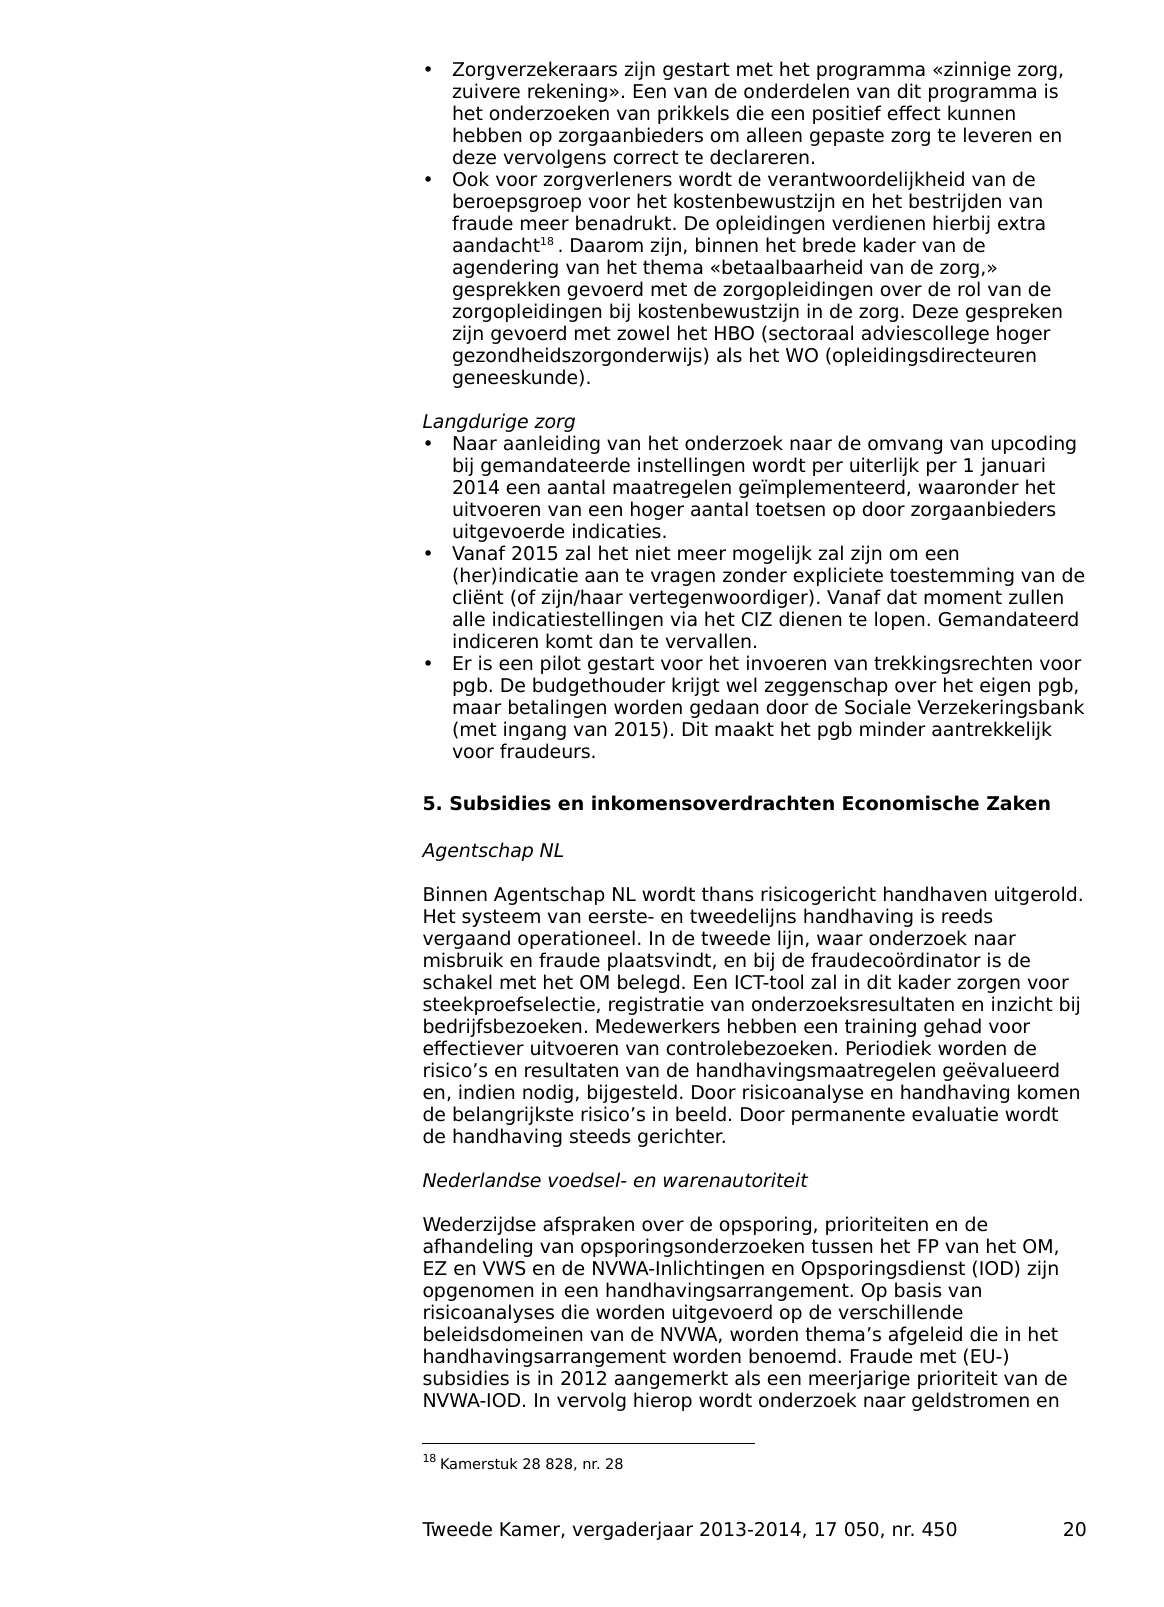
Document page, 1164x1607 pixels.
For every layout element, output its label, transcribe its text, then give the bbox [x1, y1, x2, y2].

text Binnen Agentschap NL wordt thans risicogericht handhaven uitgerold. Het systeem van eerste- en tweedelijns handhaving is reeds vergaand operationeel. In de tweede lijn, waar onderzoek naar misbruik en fraude plaatsvindt, en bij de fraudecoördinator is de schakel met het OM belegd. Een ICT-tool zal in dit kader zorgen voor steekproefselectie, registratie van onderzoeksresultaten en inzicht bij bedrijfsbezoeken. Medewerkers hebben een training gehad voor effectiever uitvoeren van controlebezoeken. Periodiek worden de risico’s en resultaten van de handhavingsmaatregelen geëvalueerd en, indien nodig, bijgesteld. Door risicoanalyse en handhaving komen de belangrijkste risico’s in beeld. Door permanente evaluatie wordt de handhaving steeds gerichter. [422, 884, 1087, 1147]
subtitle Nederlandse voedsel- en warenautoriteit [422, 1170, 1087, 1192]
text • Er is een pilot gestart voor het invoeren van trekkingsrechten voor pgb. De budgethouder krijgt wel zeggenschap over het eigen pgb, maar betalingen worden gedaan door de Sociale Verzekeringsbank (met ingang van 2015). Dit maakt het pgb minder aantrekkelijk voor fraudeurs. [422, 653, 1087, 763]
subtitle 5. Subsidies en inkomensoverdrachten Economische Zaken [422, 793, 1087, 814]
text Wederzijdse afspraken over de opsporing, prioriteiten en de afhandeling van opsporingsonderzoeken tussen het FP van het OM, EZ en VWS en de NVWA-Inlichtingen en Opsporingsdienst (IOD) zijn opgenomen in een handhavingsarrangement. Op basis van risicoanalyses die worden uitgevoerd op de verschillende beleidsdomeinen van de NVWA, worden thema’s afgeleid die in het handhavingsarrangement worden benoemd. Fraude met (EU-) subsidies is in 2012 aangemerkt als een meerjarige prioriteit van de NVWA-IOD. In vervolg hierop wordt onderzoek naar geldstromen en [422, 1214, 1087, 1412]
subtitle Agentschap NL [422, 839, 1087, 862]
text • Naar aanleiding van het onderzoek naar de omvang van upcoding bij gemandateerde instellingen wordt per uiterlijk per 1 januari 2014 een aantal maatregelen geïmplementeerd, waaronder het uitvoeren van een hoger aantal toetsen op door zorgaanbieders uitgevoerde indicaties. [422, 433, 1087, 543]
text • Ook voor zorgverleners wordt de verantwoordelijkheid van de beroepsgroep voor het kostenbewustzijn en het bestrijden van fraude meer benadrukt. De opleidingen verdienen hierbij extra aandacht. Daarom zijn, binnen het brede kader van de agendering van het thema «betaalbaarheid van de zorg,» gesprekken gevoerd met de zorgopleidingen over de rol van de zorgopleidingen bij kostenbewustzijn in de zorg. Deze gespreken zijn gevoerd met zowel het HBO (sectoraal adviescollege hoger gezondheidszorgonderwijs) als het WO (opleidingsdirecteuren geneeskunde). [422, 169, 1087, 389]
text Kamerstuk 28 828, nr. 28 [422, 1452, 1087, 1474]
subtitle Langdurige zorg [422, 411, 1087, 433]
text • Zorgverzekeraars zijn gestart met het programma «zinnige zorg, zuivere rekening». Een van de onderdelen van dit programma is het onderzoeken van prikkels die een positief effect kunnen hebben op zorgaanbieders om alleen gepaste zorg te leveren en deze vervolgens correct te declareren. [422, 59, 1087, 169]
text • Vanaf 2015 zal het niet meer mogelijk zal zijn om een (her)indicatie aan te vragen zonder expliciete toestemming van de cliënt (of zijn/haar vertegenwoordiger). Vanaf dat moment zullen alle indicatiestellingen via het CIZ dienen te lopen. Gemandateerd indiceren komt dan te vervallen. [422, 543, 1087, 653]
